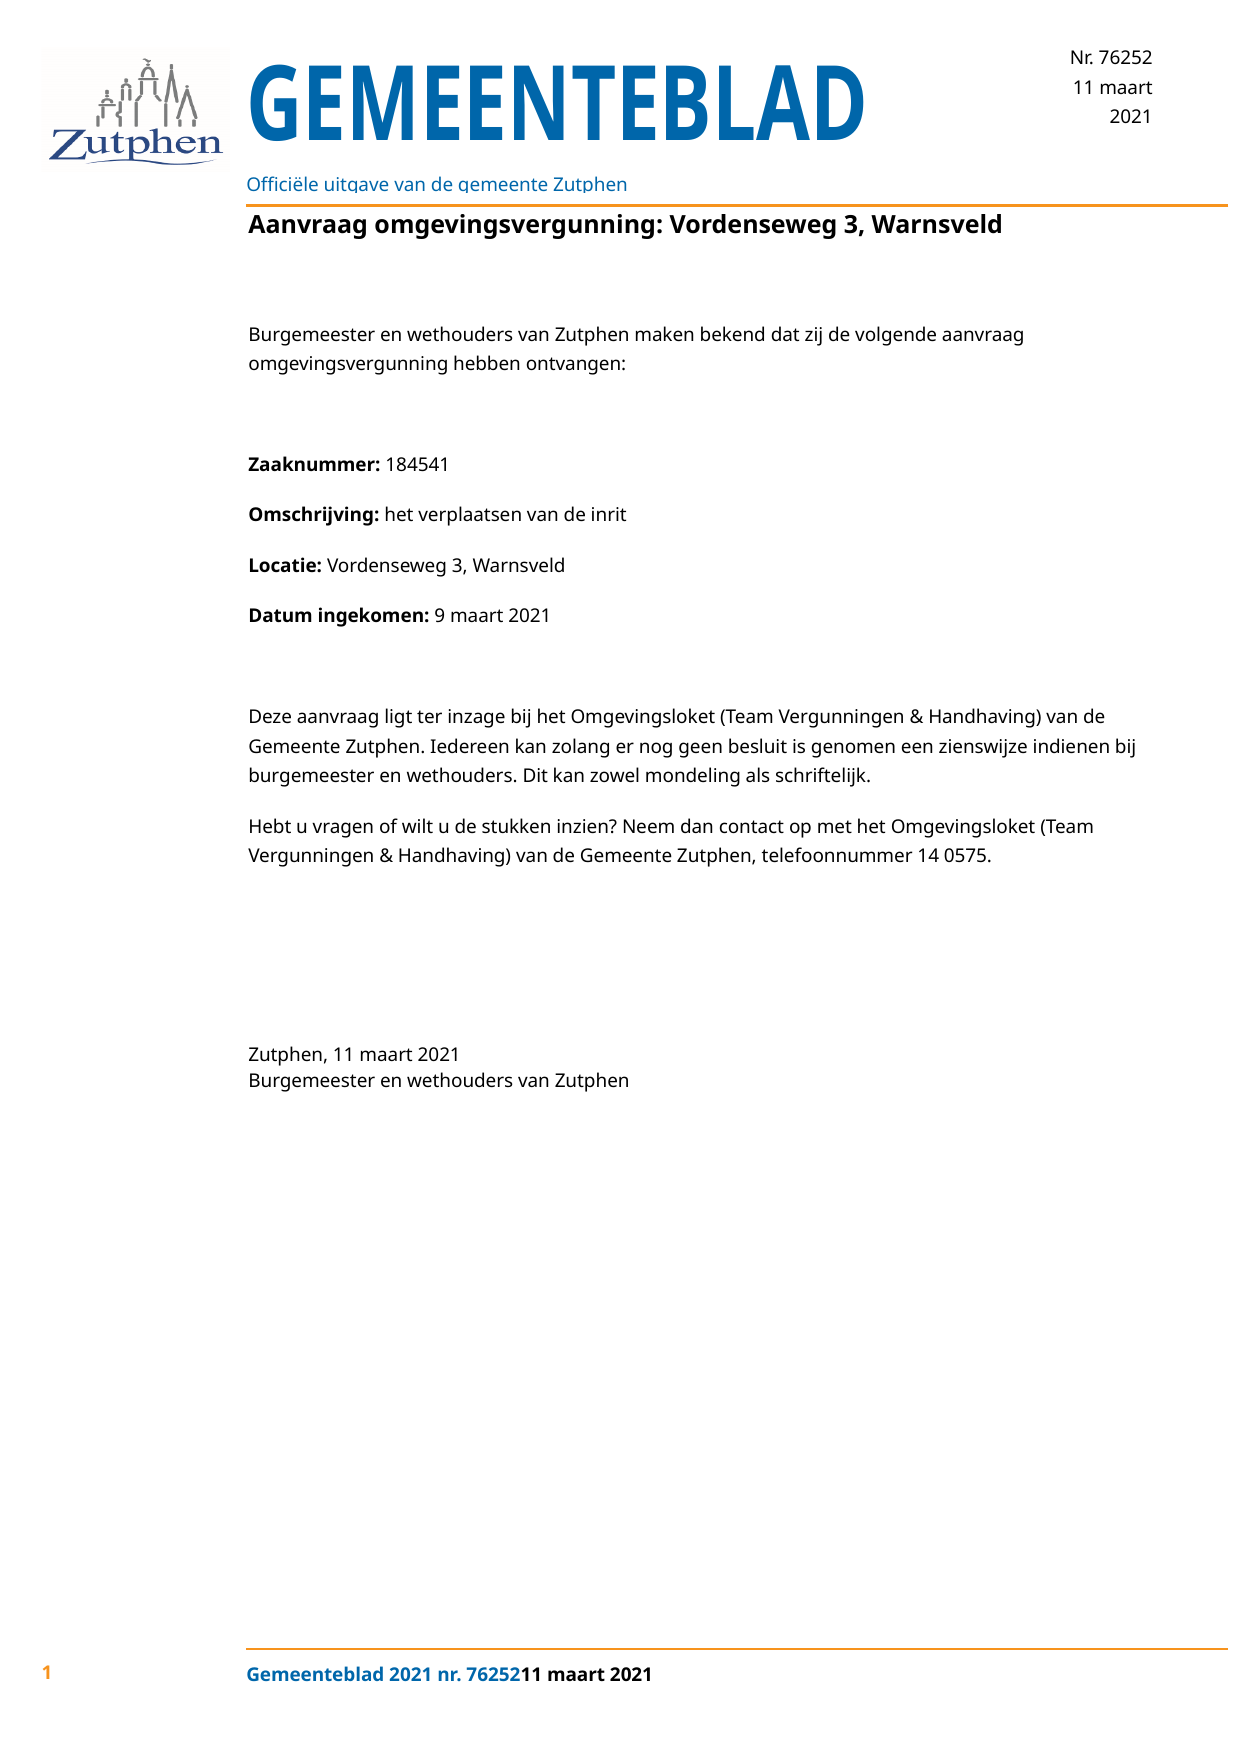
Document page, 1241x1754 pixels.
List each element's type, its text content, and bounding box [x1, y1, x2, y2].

text Burgemeester en wethouders van Zutphen maken bekend dat zij de volgende aanvraag omgevingsvergunning hebben ontvangen: [248, 321, 1152, 376]
text Omschrijving: het verplaatsen van de inrit [248, 502, 1152, 527]
text Burgemeester en wethouders van Zutphen [248, 1067, 1152, 1093]
text Locatie: Vordenseweg 3, Warnsveld [248, 552, 1152, 578]
text Hebt u vragen of wilt u de stukken inzien? Neem dan contact op met het Omgevingsloket (Team Vergunningen & Handhaving) van de Gemeente Zutphen, telefoonnummer 14 0575. [248, 813, 1152, 868]
text Deze aanvraag ligt ter inzage bij het Omgevingsloket (Team Vergunningen & Handhaving) van de Gemeente Zutphen. Iedereen kan zolang er nog geen besluit is genomen een zienswijze indienen bij burgemeester en wethouders. Dit kan zowel mondeling als schriftelijk. [248, 703, 1152, 788]
text Zaaknummer: 184541 [248, 451, 1152, 477]
picture [41, 47, 231, 172]
text Aanvraag omgevingsvergunning: Vordenseweg 3, Warnsveld [248, 207, 1152, 241]
text Zutphen, 11 maart 2021 [248, 1041, 1152, 1067]
text Datum ingekomen: 9 maart 2021 [248, 602, 1152, 628]
